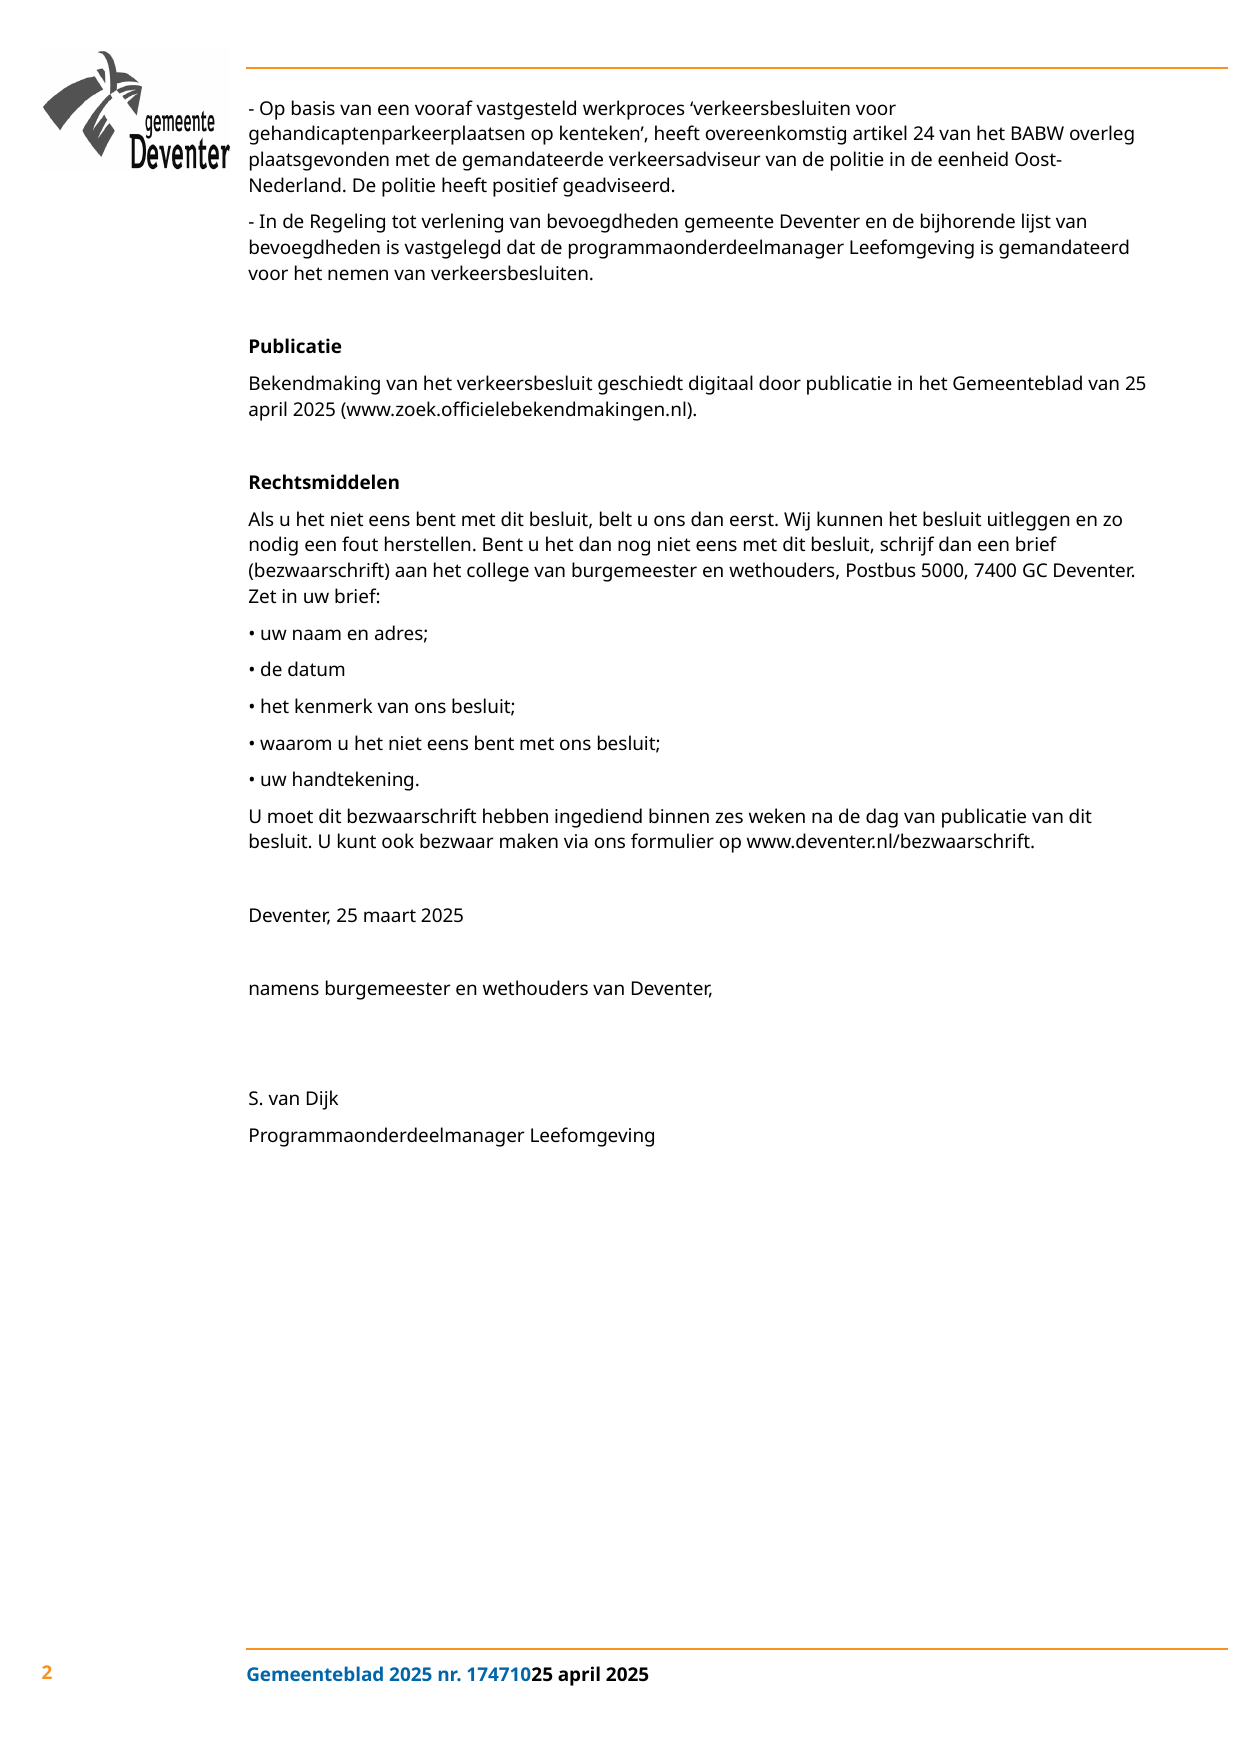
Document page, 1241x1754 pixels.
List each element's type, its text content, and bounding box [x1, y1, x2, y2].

picture [41, 47, 231, 172]
text Publicatie [248, 333, 1152, 359]
text • het kenmerk van ons besluit; [248, 693, 1152, 719]
text • uw naam en adres; [248, 620, 1152, 645]
text Als u het niet eens bent met dit besluit, belt u ons dan eerst. Wij kunnen het besluit uitleggen en zo nodig een fout herstellen. Bent u het dan nog niet eens met dit besluit, schrijf dan een brief (bezwaarschrift) aan het college van burgemeester en wethouders, Postbus 5000, 7400 GC Deventer. Zet in uw brief: [248, 506, 1152, 609]
text - In de Regeling tot verlening van bevoegdheden gemeente Deventer en de bijhorende lijst van bevoegdheden is vastgelegd dat de programmaonderdeelmanager Leefomgeving is gemandateerd voor het nemen van verkeersbesluiten. [248, 209, 1152, 286]
text Programmaonderdeelmanager Leefomgeving [248, 1122, 1152, 1148]
text Bekendmaking van het verkeersbesluit geschiedt digitaal door publicatie in het Gemeenteblad van 25 april 2025 (www.zoek.officielebekendmakingen.nl). [248, 370, 1152, 422]
text U moet dit bezwaarschrift hebben ingediend binnen zes weken na de dag van publicatie van dit besluit. U kunt ook bezwaar maken via ons formulier op www.deventer.nl/bezwaarschrift. [248, 803, 1152, 854]
text namens burgemeester en wethouders van Deventer, [248, 975, 1152, 1001]
text - Op basis van een vooraf vastgesteld werkproces ‘verkeersbesluiten voor gehandicaptenparkeerplaatsen op kenteken’, heeft overeenkomstig artikel 24 van het BABW overleg plaatsgevonden met de gemandateerde verkeersadviseur van de politie in de eenheid Oost-Nederland. De politie heeft positief geadviseerd. [248, 95, 1152, 198]
text Deventer, 25 maart 2025 [248, 902, 1152, 928]
text • de datum [248, 656, 1152, 682]
text Rechtsmiddelen [248, 469, 1152, 495]
text • uw handtekening. [248, 766, 1152, 792]
text S. van Dijk [248, 1085, 1152, 1111]
text • waarom u het niet eens bent met ons besluit; [248, 730, 1152, 755]
